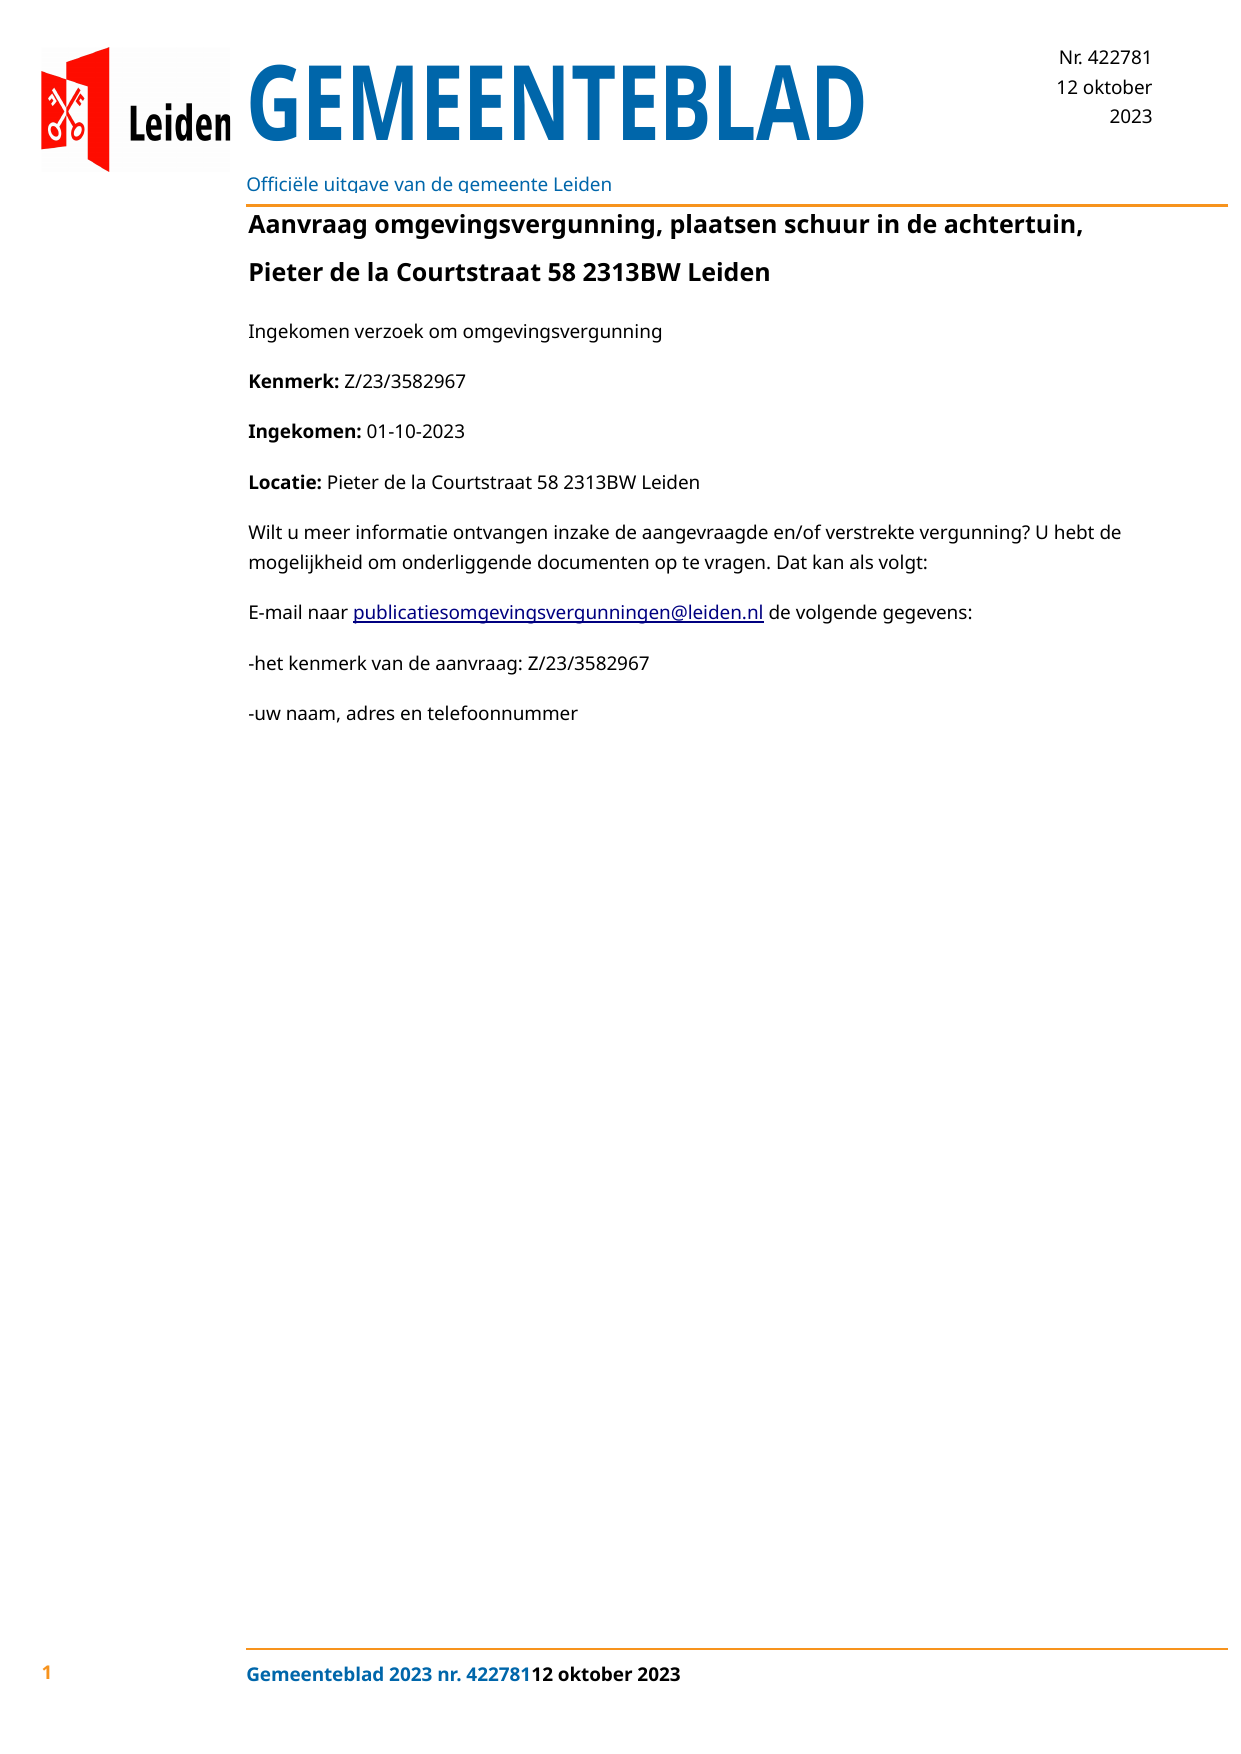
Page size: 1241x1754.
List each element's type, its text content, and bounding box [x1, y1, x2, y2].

text -het kenmerk van de aanvraag: Z/23/3582967 [248, 650, 1152, 676]
text Locatie: Pieter de la Courtstraat 58 2313BW Leiden [248, 469, 1152, 495]
text E-mail naar publicatiesomgevingsvergunningen@leiden.nl de volgende gegevens: [248, 599, 1152, 625]
text Aanvraag omgevingsvergunning, plaatsen schuur in de achtertuin, Pieter de la Courtstraat 58 2313BW Leiden [248, 207, 1152, 288]
picture [41, 47, 231, 172]
text Kenmerk: Z/23/3582967 [248, 368, 1152, 394]
text Ingekomen verzoek om omgevingsvergunning [248, 318, 1152, 344]
text -uw naam, adres en telefoonnummer [248, 700, 1152, 726]
text Ingekomen: 01-10-2023 [248, 419, 1152, 444]
text Wilt u meer informatie ontvangen inzake de aangevraagde en/of verstrekte vergunning? U hebt de mogelijkheid om onderliggende documenten op te vragen. Dat kan als volgt: [248, 519, 1152, 575]
